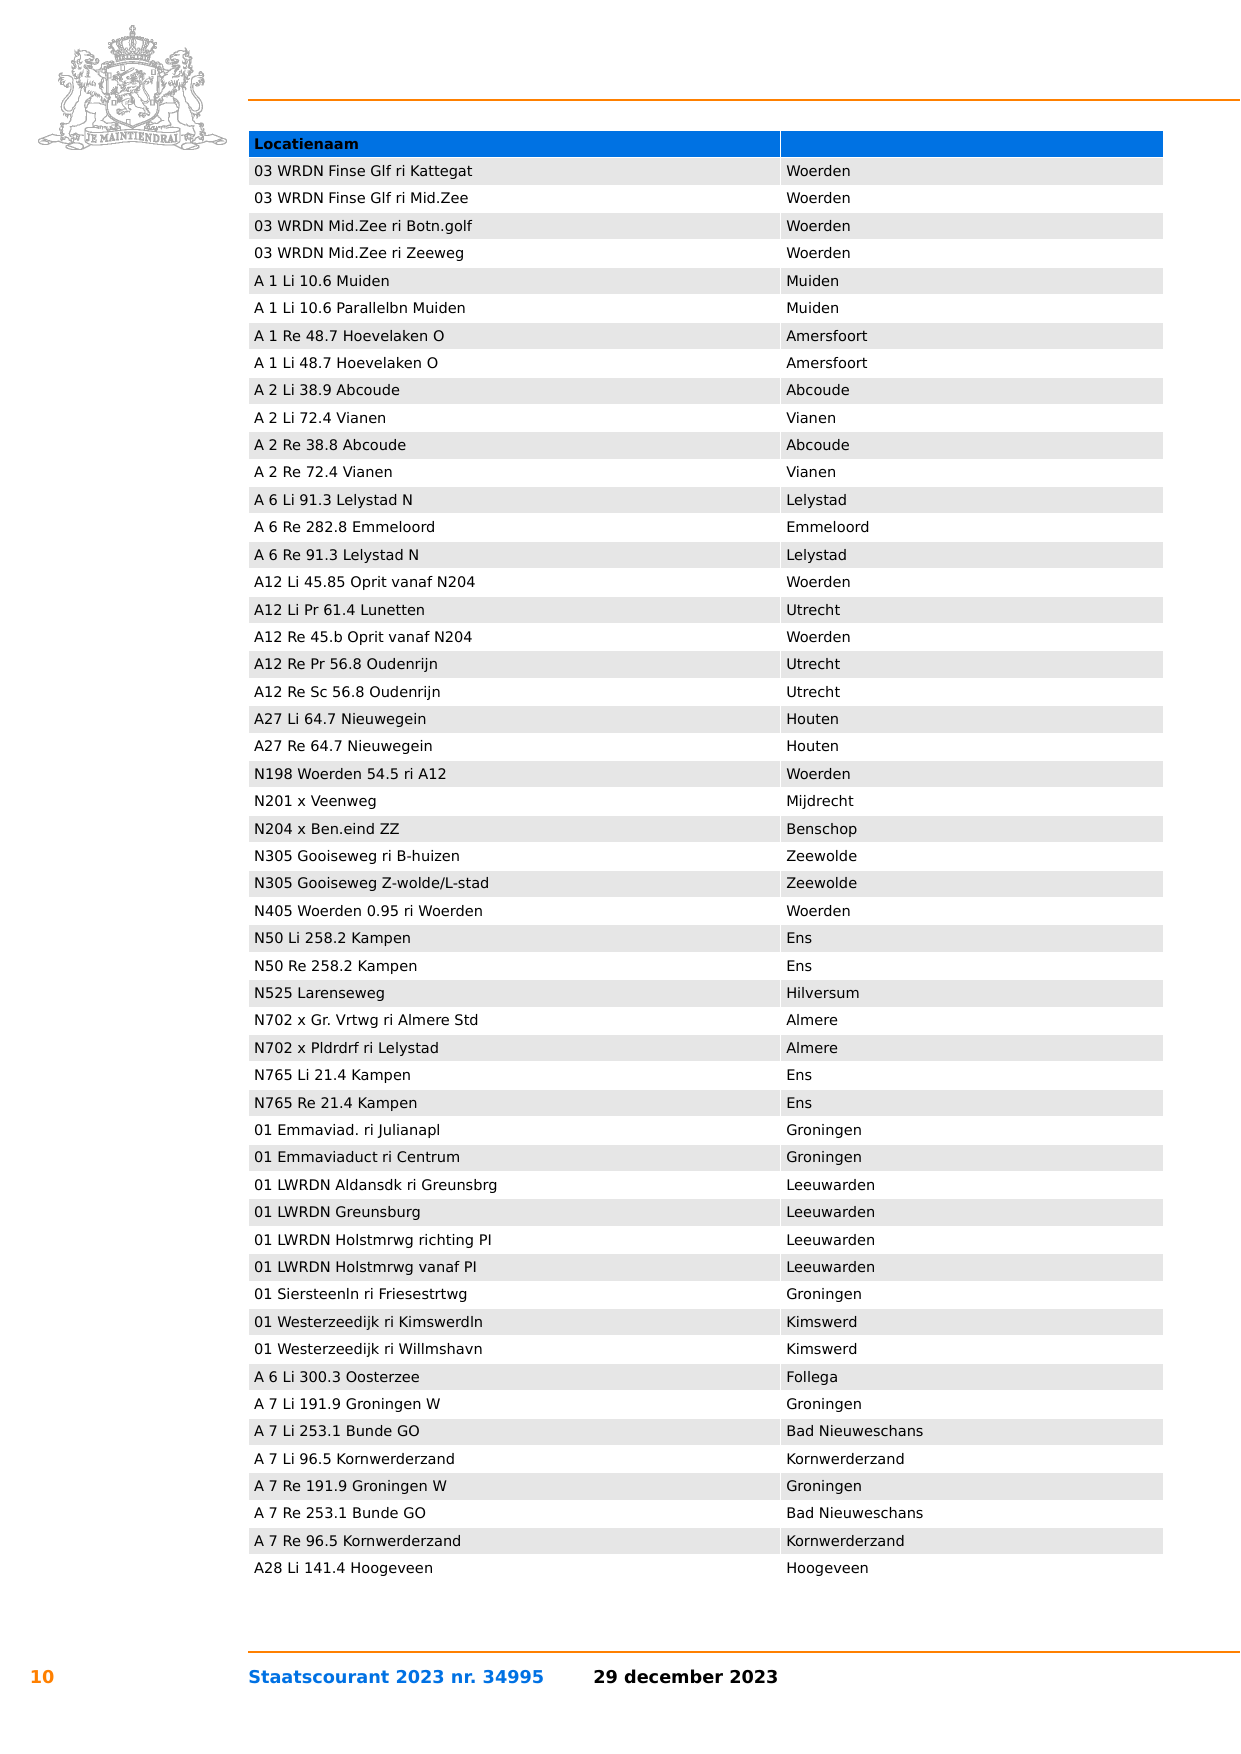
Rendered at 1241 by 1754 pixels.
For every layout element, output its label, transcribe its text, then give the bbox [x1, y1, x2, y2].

table_cell Almere [781, 1035, 1163, 1061]
table_cell Kimswerd [781, 1336, 1163, 1363]
table_cell 01 Westerzeedijk ri Willmshavn [249, 1336, 780, 1363]
table_cell A12 Re Sc 56.8 Oudenrijn [249, 679, 780, 705]
table_cell N198 Woerden 54.5 ri A12 [249, 761, 780, 787]
table_cell A 6 Li 91.3 Lelystad N [249, 487, 780, 513]
table_cell Hilversum [781, 980, 1163, 1007]
table_cell Lelystad [781, 487, 1163, 513]
table_cell Woerden [781, 624, 1163, 650]
table_cell A 6 Re 91.3 Lelystad N [249, 542, 780, 568]
table_cell N204 x Ben.eind ZZ [249, 816, 780, 842]
table_cell Ens [781, 925, 1163, 952]
table_cell 01 Emmaviaduct ri Centrum [249, 1145, 780, 1171]
table_cell Ens [781, 953, 1163, 979]
table_cell Zeewolde [781, 843, 1163, 869]
table_cell 03 WRDN Mid.Zee ri Botn.golf [249, 213, 780, 239]
table_cell Kimswerd [781, 1309, 1163, 1335]
table_cell Abcoude [781, 378, 1163, 404]
table_cell A28 Li 141.4 Hoogeveen [249, 1556, 780, 1582]
table_header Locatienaam [249, 131, 780, 157]
table_cell Amersfoort [781, 350, 1163, 376]
table_cell A 2 Re 72.4 Vianen [249, 460, 780, 486]
table_cell Houten [781, 734, 1163, 760]
table_cell Leeuwarden [781, 1227, 1163, 1253]
table_cell Woerden [781, 898, 1163, 924]
table_cell Utrecht [781, 597, 1163, 623]
table_cell Mijdrecht [781, 789, 1163, 815]
table_cell N50 Re 258.2 Kampen [249, 953, 780, 979]
table_cell Hoogeveen [781, 1556, 1163, 1582]
table_cell 03 WRDN Finse Glf ri Mid.Zee [249, 186, 780, 212]
table_cell A 7 Li 96.5 Kornwerderzand [249, 1446, 780, 1472]
table_cell A 6 Re 282.8 Emmeloord [249, 515, 780, 541]
table_cell Lelystad [781, 542, 1163, 568]
table_cell N405 Woerden 0.95 ri Woerden [249, 898, 780, 924]
table_cell A27 Li 64.7 Nieuwegein [249, 706, 780, 733]
table_cell 01 LWRDN Greunsburg [249, 1199, 780, 1226]
table_cell A 6 Li 300.3 Oosterzee [249, 1364, 780, 1390]
table_cell Almere [781, 1008, 1163, 1034]
table_cell Houten [781, 706, 1163, 733]
table_cell Bad Nieuweschans [781, 1501, 1163, 1527]
table_cell Muiden [781, 268, 1163, 294]
table_cell Groningen [781, 1473, 1163, 1500]
table_cell Zeewolde [781, 871, 1163, 897]
table_cell A 1 Re 48.7 Hoevelaken O [249, 323, 780, 349]
table_cell Woerden [781, 158, 1163, 185]
table_cell Groningen [781, 1117, 1163, 1143]
table_cell Woerden [781, 761, 1163, 787]
table_cell Utrecht [781, 679, 1163, 705]
table_cell N50 Li 258.2 Kampen [249, 925, 780, 952]
table_cell Benschop [781, 816, 1163, 842]
table_cell Vianen [781, 405, 1163, 431]
table_cell Abcoude [781, 432, 1163, 459]
table_cell Groningen [781, 1282, 1163, 1308]
table_cell A27 Re 64.7 Nieuwegein [249, 734, 780, 760]
table_cell 03 WRDN Finse Glf ri Kattegat [249, 158, 780, 185]
table_cell A12 Li Pr 61.4 Lunetten [249, 597, 780, 623]
table_cell A 7 Li 253.1 Bunde GO [249, 1419, 780, 1445]
table_cell A12 Re 45.b Oprit vanaf N204 [249, 624, 780, 650]
table_cell A 7 Li 191.9 Groningen W [249, 1391, 780, 1417]
table_cell Woerden [781, 569, 1163, 596]
table_cell Groningen [781, 1391, 1163, 1417]
table_cell Ens [781, 1063, 1163, 1089]
table_cell 01 LWRDN Aldansdk ri Greunsbrg [249, 1172, 780, 1198]
table_cell Muiden [781, 295, 1163, 322]
table_cell A 2 Li 72.4 Vianen [249, 405, 780, 431]
table_cell A 7 Re 191.9 Groningen W [249, 1473, 780, 1500]
table_cell Woerden [781, 186, 1163, 212]
table_cell Kornwerderzand [781, 1446, 1163, 1472]
table_cell A12 Li 45.85 Oprit vanaf N204 [249, 569, 780, 596]
table_cell A 2 Re 38.8 Abcoude [249, 432, 780, 459]
table_cell A 1 Li 10.6 Parallelbn Muiden [249, 295, 780, 322]
table_cell 01 LWRDN Holstmrwg richting PI [249, 1227, 780, 1253]
table_cell A 1 Li 48.7 Hoevelaken O [249, 350, 780, 376]
table_cell Kornwerderzand [781, 1528, 1163, 1554]
table_cell N305 Gooiseweg ri B-huizen [249, 843, 780, 869]
table_cell A 7 Re 96.5 Kornwerderzand [249, 1528, 780, 1554]
table_header [781, 131, 1163, 157]
table_cell Follega [781, 1364, 1163, 1390]
table_cell Vianen [781, 460, 1163, 486]
table_cell 01 Siersteenln ri Friesestrtwg [249, 1282, 780, 1308]
table_cell N201 x Veenweg [249, 789, 780, 815]
table_cell Amersfoort [781, 323, 1163, 349]
table_cell Leeuwarden [781, 1254, 1163, 1281]
table_cell Ens [781, 1090, 1163, 1116]
table_cell 01 LWRDN Holstmrwg vanaf PI [249, 1254, 780, 1281]
table_cell 01 Westerzeedijk ri Kimswerdln [249, 1309, 780, 1335]
table_cell A 2 Li 38.9 Abcoude [249, 378, 780, 404]
table_cell Woerden [781, 241, 1163, 267]
table_cell N305 Gooiseweg Z-wolde/L-stad [249, 871, 780, 897]
table_cell N702 x Gr. Vrtwg ri Almere Std [249, 1008, 780, 1034]
table_cell Emmeloord [781, 515, 1163, 541]
table_cell Utrecht [781, 651, 1163, 678]
table_cell 01 Emmaviad. ri Julianapl [249, 1117, 780, 1143]
table_cell A 7 Re 253.1 Bunde GO [249, 1501, 780, 1527]
table_cell Woerden [781, 213, 1163, 239]
table_cell Bad Nieuweschans [781, 1419, 1163, 1445]
table_cell N765 Re 21.4 Kampen [249, 1090, 780, 1116]
table_cell A12 Re Pr 56.8 Oudenrijn [249, 651, 780, 678]
table_cell 03 WRDN Mid.Zee ri Zeeweg [249, 241, 780, 267]
table_cell N702 x Pldrdrf ri Lelystad [249, 1035, 780, 1061]
table_cell A 1 Li 10.6 Muiden [249, 268, 780, 294]
table_cell Leeuwarden [781, 1199, 1163, 1226]
table_cell N765 Li 21.4 Kampen [249, 1063, 780, 1089]
table_cell N525 Larenseweg [249, 980, 780, 1007]
picture [38, 25, 227, 150]
table_cell Groningen [781, 1145, 1163, 1171]
table_cell Leeuwarden [781, 1172, 1163, 1198]
